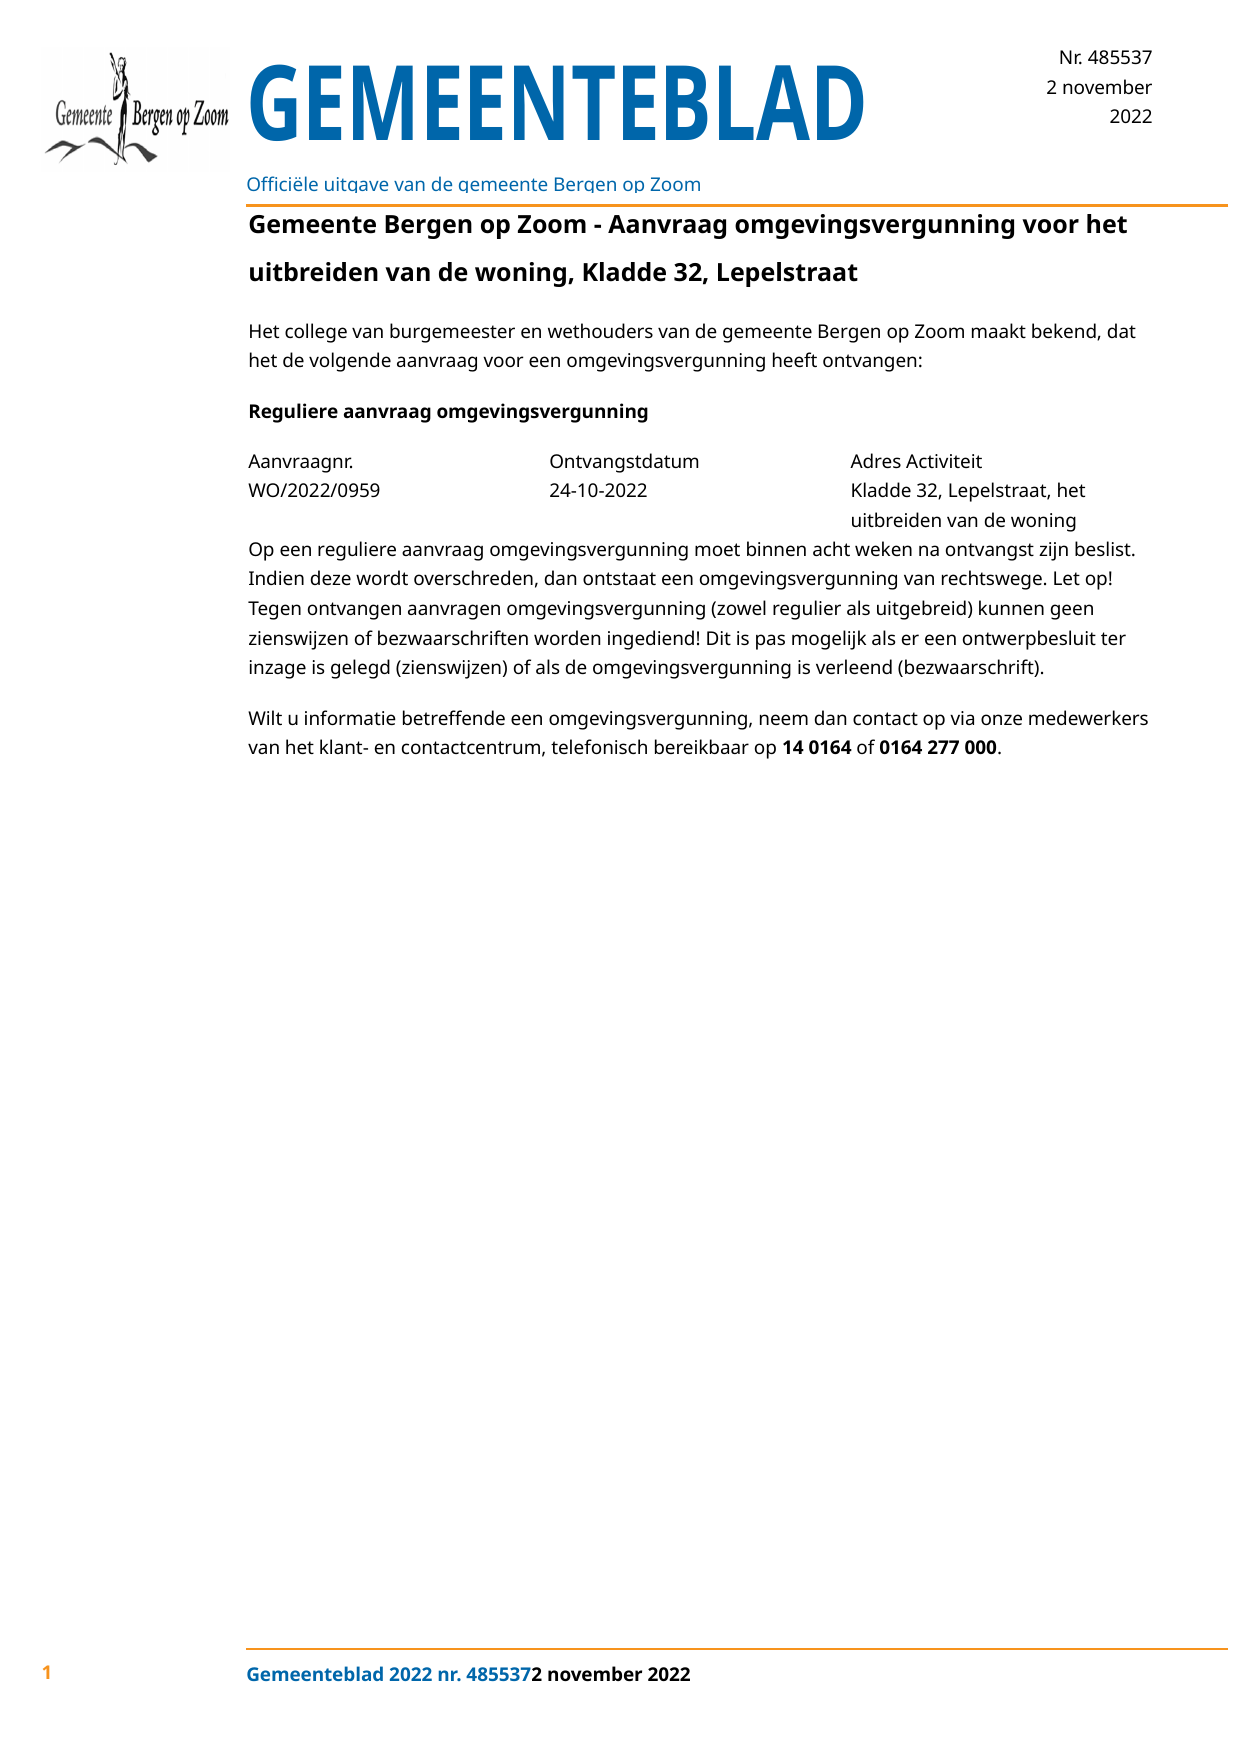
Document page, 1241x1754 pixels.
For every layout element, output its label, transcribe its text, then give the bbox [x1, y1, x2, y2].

table_header WO/2022/0959 [248, 478, 549, 533]
table_header 24-10-2022 [549, 478, 850, 533]
text Reguliere aanvraag omgevingsvergunning [248, 398, 1152, 424]
text Op een reguliere aanvraag omgevingsvergunning moet binnen acht weken na ontvangst zijn beslist. Indien deze wordt overschreden, dan ontstaat een omgevingsvergunning van rechtswege. Let op! Tegen ontvangen aanvragen omgevingsvergunning (zowel regulier als uitgebreid) kunnen geen zienswijzen of bezwaarschriften worden ingediend! Dit is pas mogelijk als er een ontwerpbesluit ter inzage is gelegd (zienswijzen) of als de omgevingsvergunning is verleend (bezwaarschrift). [248, 536, 1152, 680]
picture [41, 47, 231, 172]
table_header Ontvangstdatum [549, 449, 850, 474]
table_header Adres Activiteit [850, 449, 1152, 474]
table_header Aanvraagnr. [248, 449, 549, 474]
text Het college van burgemeester en wethouders van de gemeente Bergen op Zoom maakt bekend, dat het de volgende aanvraag voor een omgevingsvergunning heeft ontvangen: [248, 318, 1152, 373]
text Gemeente Bergen op Zoom - Aanvraag omgevingsvergunning voor het uitbreiden van de woning, Kladde 32, Lepelstraat [248, 207, 1152, 288]
table_header Kladde 32, Lepelstraat, het uitbreiden van de woning [850, 478, 1152, 533]
text Wilt u informatie betreffende een omgevingsvergunning, neem dan contact op via onze medewerkers van het klant- en contactcentrum, telefonisch bereikbaar op 14 0164 of 0164 277 000. [248, 705, 1152, 760]
